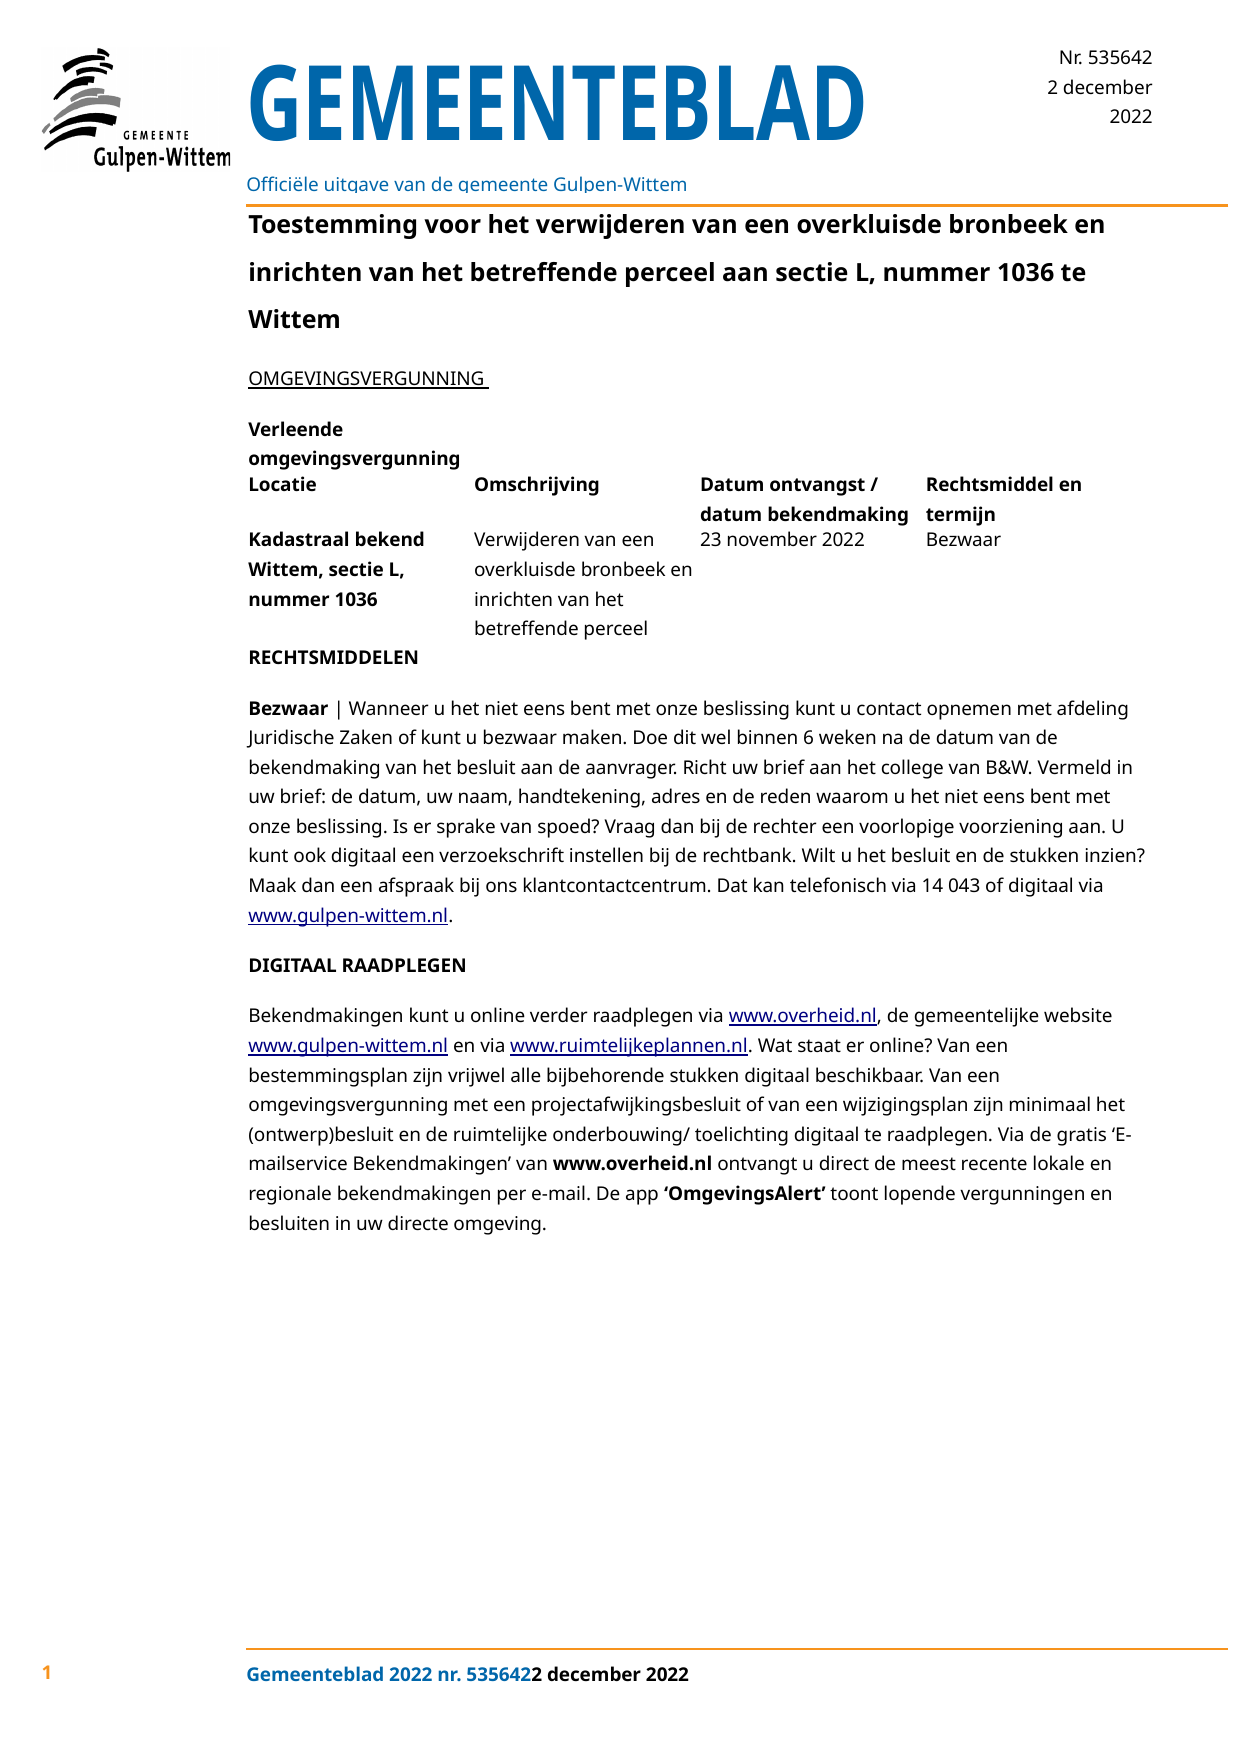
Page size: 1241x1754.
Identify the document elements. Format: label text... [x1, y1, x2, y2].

table_header [474, 416, 700, 471]
table_cell 23 november 2022 [700, 527, 926, 641]
table_header Verleende omgevingsvergunning [248, 416, 474, 471]
text RECHTSMIDDELEN [248, 644, 1152, 670]
table_header [700, 416, 926, 471]
table_cell Datum ontvangst / datum bekendmaking [700, 471, 926, 527]
table_cell Omschrijving [474, 471, 700, 527]
text DIGITAAL RAADPLEGEN [248, 952, 1152, 978]
table_cell Locatie [248, 471, 474, 527]
picture [41, 47, 231, 172]
text Bekendmakingen kunt u online verder raadplegen via www.overheid.nl, de gemeentelijke website www.gulpen-wittem.nl en via www.ruimtelijkeplannen.nl. Wat staat er online? Van een bestemmingsplan zijn vrijwel alle bijbehorende stukken digitaal beschikbaar. Van een omgevingsvergunning met een projectafwijkingsbesluit of van een wijzigingsplan zijn minimaal het (ontwerp)besluit en de ruimtelijke onderbouwing/ toelichting digitaal te raadplegen. Via de gratis ‘E-mailservice Bekendmakingen’ van www.overheid.nl ontvangt u direct de meest recente lokale en regionale bekendmakingen per e-mail. De app ‘OmgevingsAlert’ toont lopende vergunningen en besluiten in uw directe omgeving. [248, 1003, 1152, 1236]
text Toestemming voor het verwijderen van een overkluisde bronbeek en inrichten van het betreffende perceel aan sectie L, nummer 1036 te Wittem [248, 207, 1152, 336]
table_cell Kadastraal bekend Wittem, sectie L, nummer 1036 [248, 527, 474, 641]
table_header [926, 416, 1152, 471]
text OMGEVINGSVERGUNNING [248, 366, 1152, 391]
table_cell Verwijderen van een overkluisde bronbeek en inrichten van het betreffende perceel [474, 527, 700, 641]
table_cell Bezwaar [926, 527, 1152, 641]
text Bezwaar | Wanneer u het niet eens bent met onze beslissing kunt u contact opnemen met afdeling Juridische Zaken of kunt u bezwaar maken. Doe dit wel binnen 6 weken na de datum van de bekendmaking van het besluit aan de aanvrager. Richt uw brief aan het college van B&W. Vermeld in uw brief: de datum, uw naam, handtekening, adres en de reden waarom u het niet eens bent met onze beslissing. Is er sprake van spoed? Vraag dan bij de rechter een voorlopige voorziening aan. U kunt ook digitaal een verzoekschrift instellen bij de rechtbank. Wilt u het besluit en de stukken inzien? Maak dan een afspraak bij ons klantcontactcentrum. Dat kan telefonisch via 14 043 of digitaal via www.gulpen-wittem.nl. [248, 695, 1152, 928]
table_cell Rechtsmiddel en termijn [926, 471, 1152, 527]
